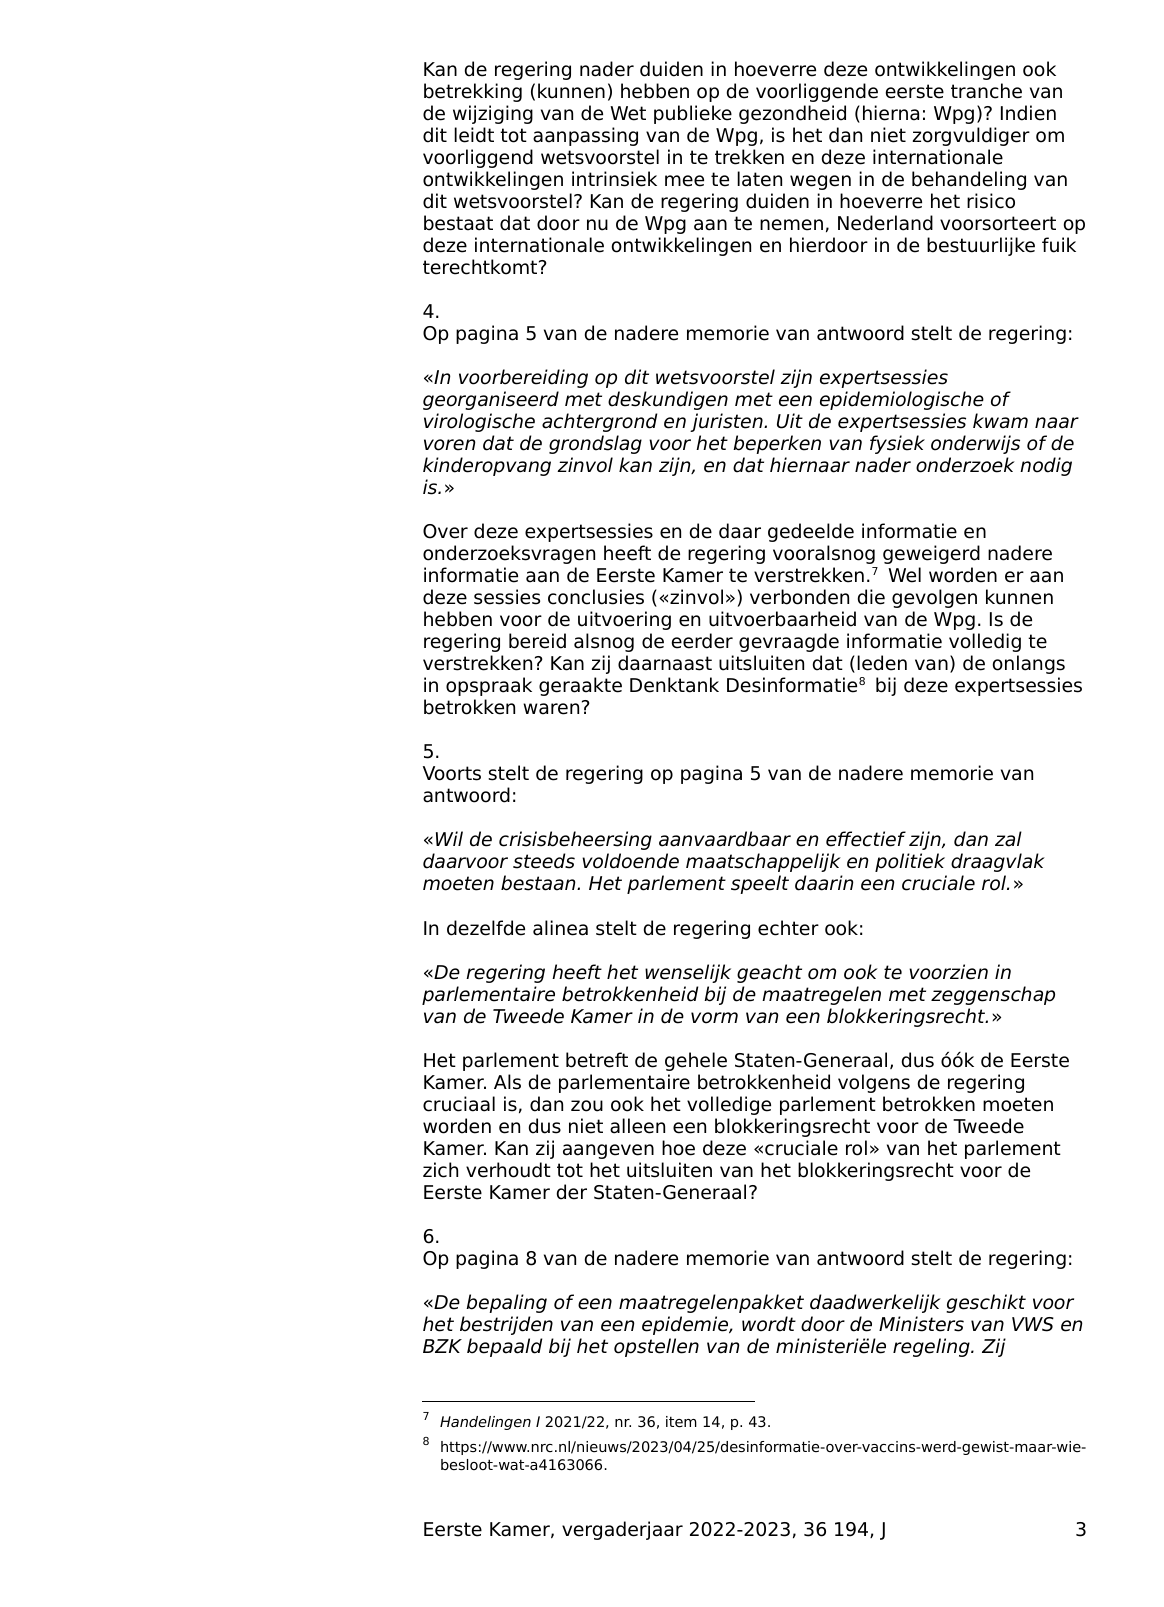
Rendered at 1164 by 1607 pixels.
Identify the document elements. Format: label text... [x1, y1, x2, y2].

text Over deze expertsessies en de daar gedeelde informatie en onderzoeksvragen heeft de regering vooralsnog geweigerd nadere informatie aan de Eerste Kamer te verstrekken. Wel worden er aan deze sessies conclusies («zinvol») verbonden die gevolgen kunnen hebben voor de uitvoering en uitvoerbaarheid van de Wpg. Is de regering bereid alsnog de eerder gevraagde informatie volledig te verstrekken? Kan zij daarnaast uitsluiten dat (leden van) de onlangs in opspraak geraakte Denktank Desinformatie bij deze expertsessies betrokken waren? [422, 521, 1087, 719]
text Op pagina 5 van de nadere memorie van antwoord stelt de regering: [422, 323, 1087, 345]
text «Wil de crisisbeheersing aanvaardbaar en effectief zijn, dan zal daarvoor steeds voldoende maatschappelijk en politiek draagvlak moeten bestaan. Het parlement speelt daarin een cruciale rol.» [422, 829, 1087, 895]
text 4. [422, 301, 1087, 323]
text «De bepaling of een maatregelenpakket daadwerkelijk geschikt voor het bestrijden van een epidemie, wordt door de Ministers van VWS en BZK bepaald bij het opstellen van de ministeriële regeling. Zij [422, 1292, 1087, 1358]
text 6. [422, 1226, 1087, 1248]
text 5. [422, 741, 1087, 763]
text In dezelfde alinea stelt de regering echter ook: [422, 917, 1087, 939]
text Voorts stelt de regering op pagina 5 van de nadere memorie van antwoord: [422, 763, 1087, 807]
text Kan de regering nader duiden in hoeverre deze ontwikkelingen ook betrekking (kunnen) hebben op de voorliggende eerste tranche van de wijziging van de Wet publieke gezondheid (hierna: Wpg)? Indien dit leidt tot aanpassing van de Wpg, is het dan niet zorgvuldiger om voorliggend wetsvoorstel in te trekken en deze internationale ontwikkelingen intrinsiek mee te laten wegen in de behandeling van dit wetsvoorstel? Kan de regering duiden in hoeverre het risico bestaat dat door nu de Wpg aan te nemen, Nederland voorsorteert op deze internationale ontwikkelingen en hierdoor in de bestuurlijke fuik terechtkomt? [422, 59, 1087, 279]
text «De regering heeft het wenselijk geacht om ook te voorzien in parlementaire betrokkenheid bij de maatregelen met zeggenschap van de Tweede Kamer in de vorm van een blokkeringsrecht.» [422, 962, 1087, 1028]
text «In voorbereiding op dit wetsvoorstel zijn expertsessies georganiseerd met deskundigen met een epidemiologische of virologische achtergrond en juristen. Uit de expertsessies kwam naar voren dat de grondslag voor het beperken van fysiek onderwijs of de kinderopvang zinvol kan zijn, en dat hiernaar nader onderzoek nodig is.» [422, 367, 1087, 499]
text Het parlement betreft de gehele Staten-Generaal, dus óók de Eerste Kamer. Als de parlementaire betrokkenheid volgens de regering cruciaal is, dan zou ook het volledige parlement betrokken moeten worden en dus niet alleen een blokkeringsrecht voor de Tweede Kamer. Kan zij aangeven hoe deze «cruciale rol» van het parlement zich verhoudt tot het uitsluiten van het blokkeringsrecht voor de Eerste Kamer der Staten-Generaal? [422, 1050, 1087, 1204]
text Op pagina 8 van de nadere memorie van antwoord stelt de regering: [422, 1248, 1087, 1270]
text https://www.nrc.nl/nieuws/2023/04/25/desinformatie-over-vaccins-werd-gewist-maar-wie-besloot-wat-a4163066. [422, 1435, 1087, 1474]
text Handelingen I 2021/22, nr. 36, item 14, p. 43. [422, 1410, 1087, 1432]
